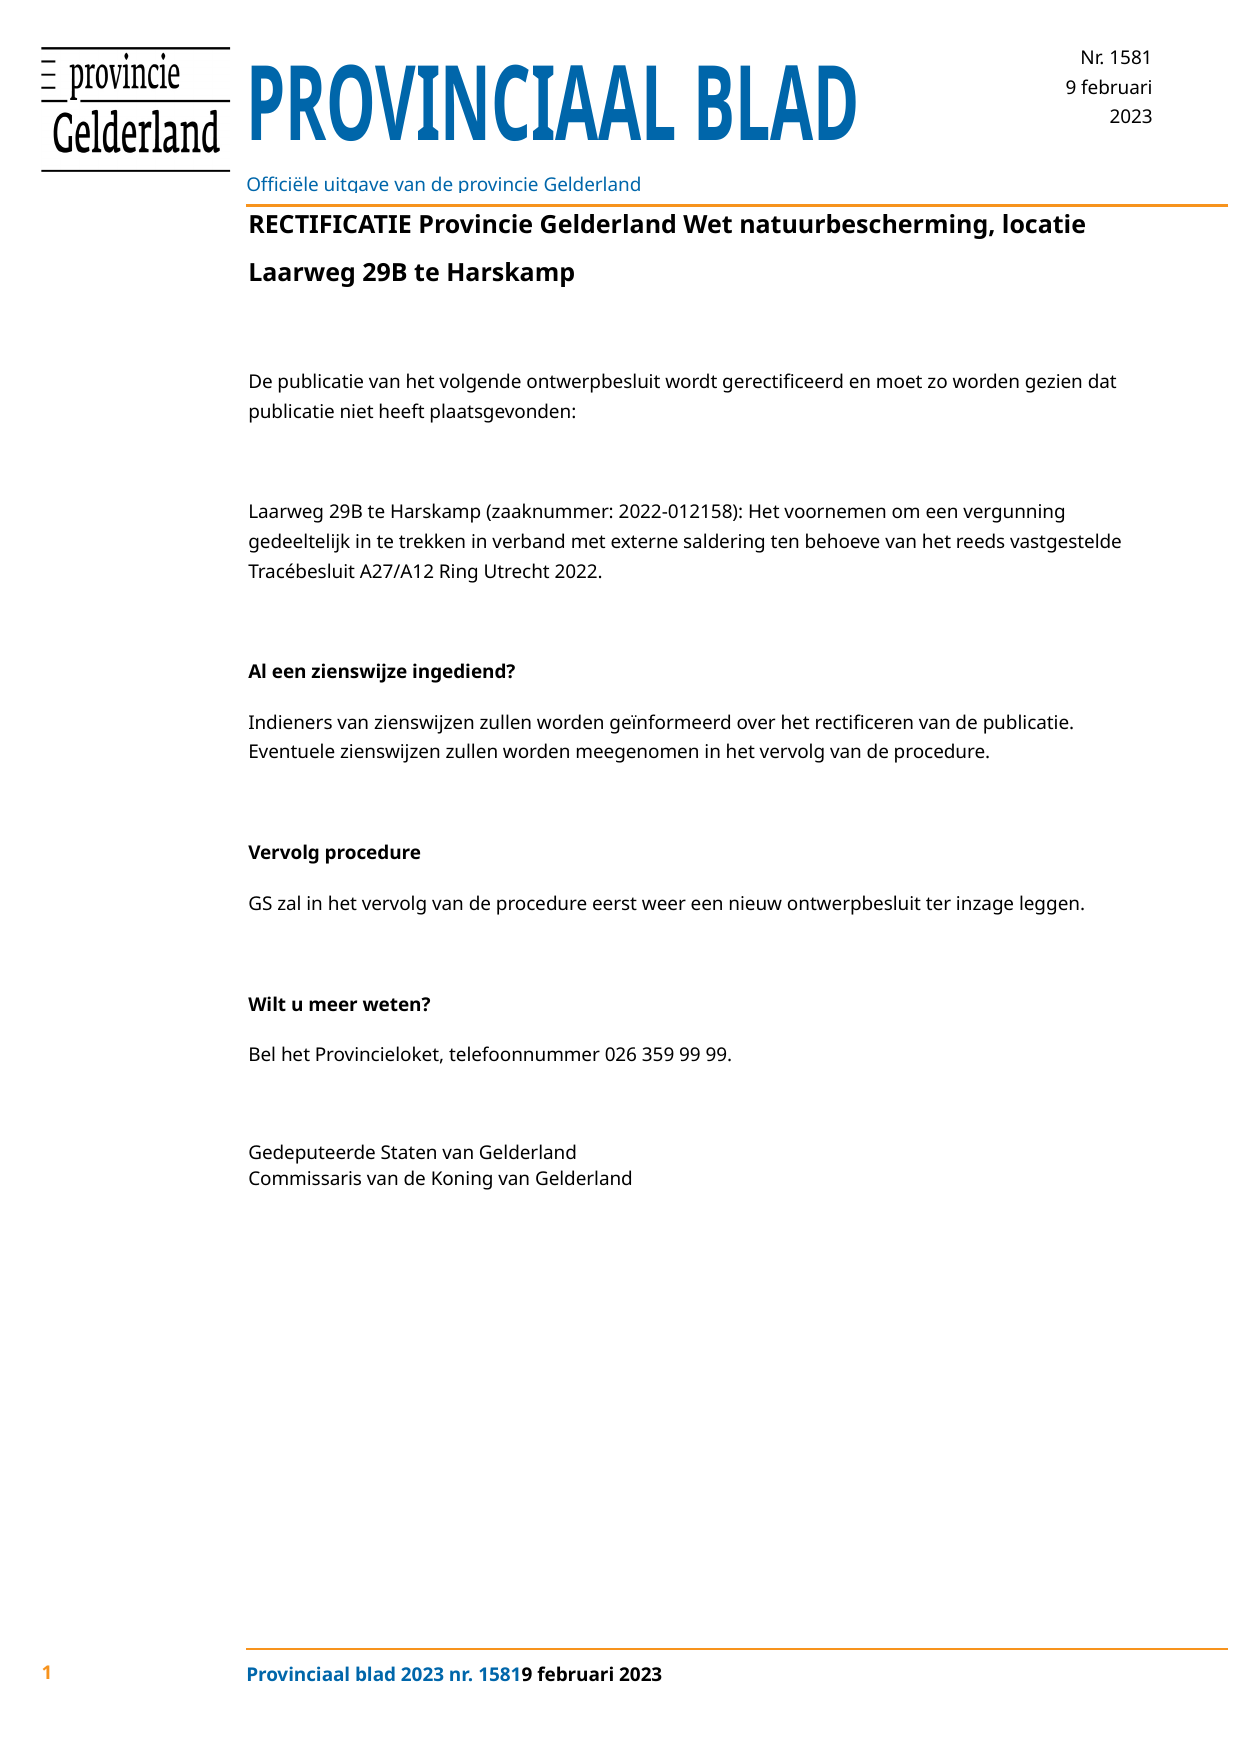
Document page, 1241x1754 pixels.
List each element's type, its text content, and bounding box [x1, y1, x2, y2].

text GS zal in het vervolg van de procedure eerst weer een nieuw ontwerpbesluit ter inzage leggen. [248, 890, 1152, 916]
text De publicatie van het volgende ontwerpbesluit wordt gerectificeerd en moet zo worden gezien dat publicatie niet heeft plaatsgevonden: [248, 368, 1152, 424]
picture [41, 47, 231, 172]
text Gedeputeerde Staten van Gelderland [248, 1139, 1152, 1165]
text Laarweg 29B te Harskamp (zaaknummer: 2022-012158): Het voornemen om een vergunning gedeeltelijk in te trekken in verband met externe saldering ten behoeve van het reeds vastgestelde Tracébesluit A27/A12 Ring Utrecht 2022. [248, 499, 1152, 584]
text Bel het Provincieloket, telefoonnummer 026 359 99 99. [248, 1041, 1152, 1067]
text Vervolg procedure [248, 839, 1152, 865]
text RECTIFICATIE Provincie Gelderland Wet natuurbescherming, locatie Laarweg 29B te Harskamp [248, 207, 1152, 288]
text Al een zienswijze ingediend? [248, 659, 1152, 684]
text Indieners van zienswijzen zullen worden geïnformeerd over het rectificeren van de publicatie. Eventuele zienswijzen zullen worden meegenomen in het vervolg van de procedure. [248, 709, 1152, 764]
text Commissaris van de Koning van Gelderland [248, 1165, 1152, 1191]
text Wilt u meer weten? [248, 991, 1152, 1017]
